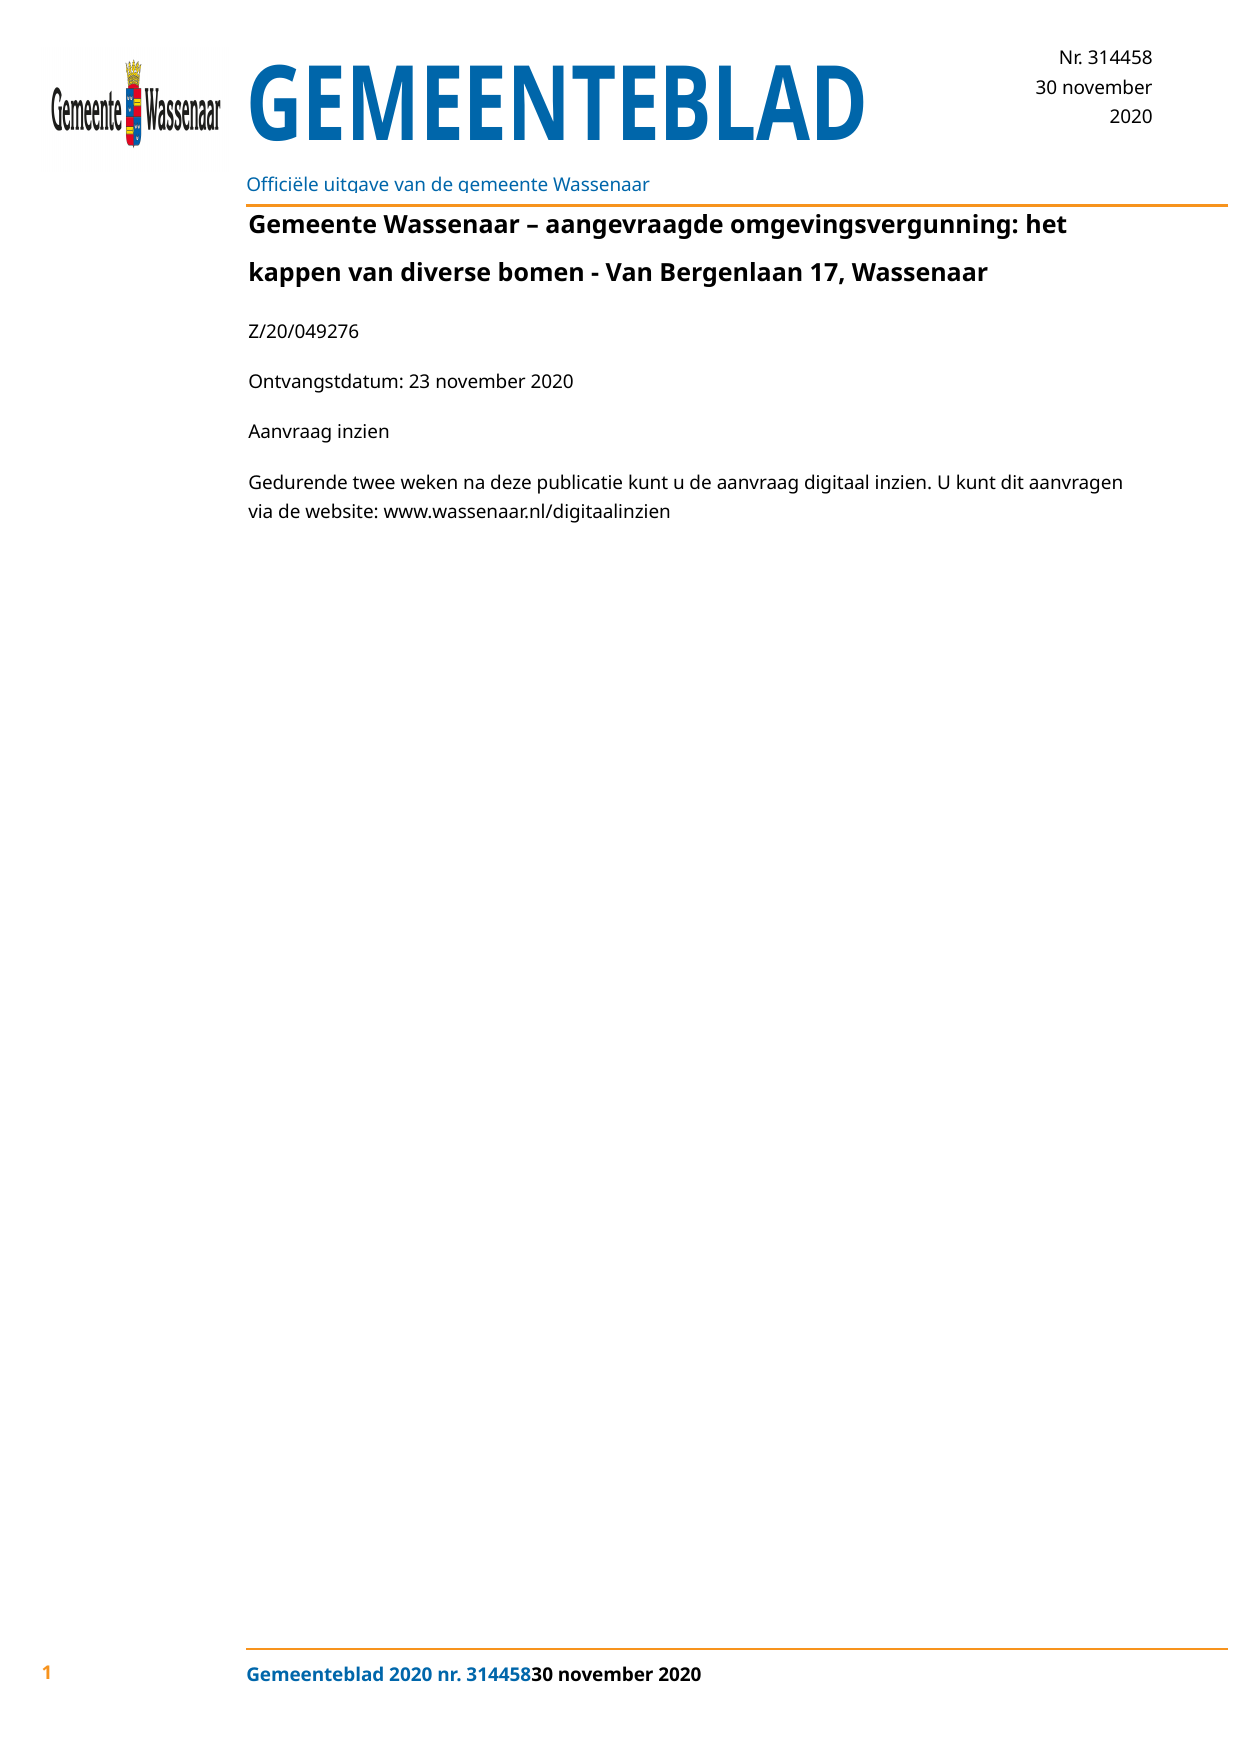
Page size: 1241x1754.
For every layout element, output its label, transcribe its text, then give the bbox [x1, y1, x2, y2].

text Ontvangstdatum: 23 november 2020 [248, 368, 1152, 394]
text Gedurende twee weken na deze publicatie kunt u de aanvraag digitaal inzien. U kunt dit aanvragen via de website: www.wassenaar.nl/digitaalinzien [248, 469, 1152, 524]
text Aanvraag inzien [248, 419, 1152, 444]
text Gemeente Wassenaar – aangevraagde omgevingsvergunning: het kappen van diverse bomen - Van Bergenlaan 17, Wassenaar [248, 207, 1152, 288]
text Z/20/049276 [248, 318, 1152, 344]
picture [41, 47, 231, 172]
